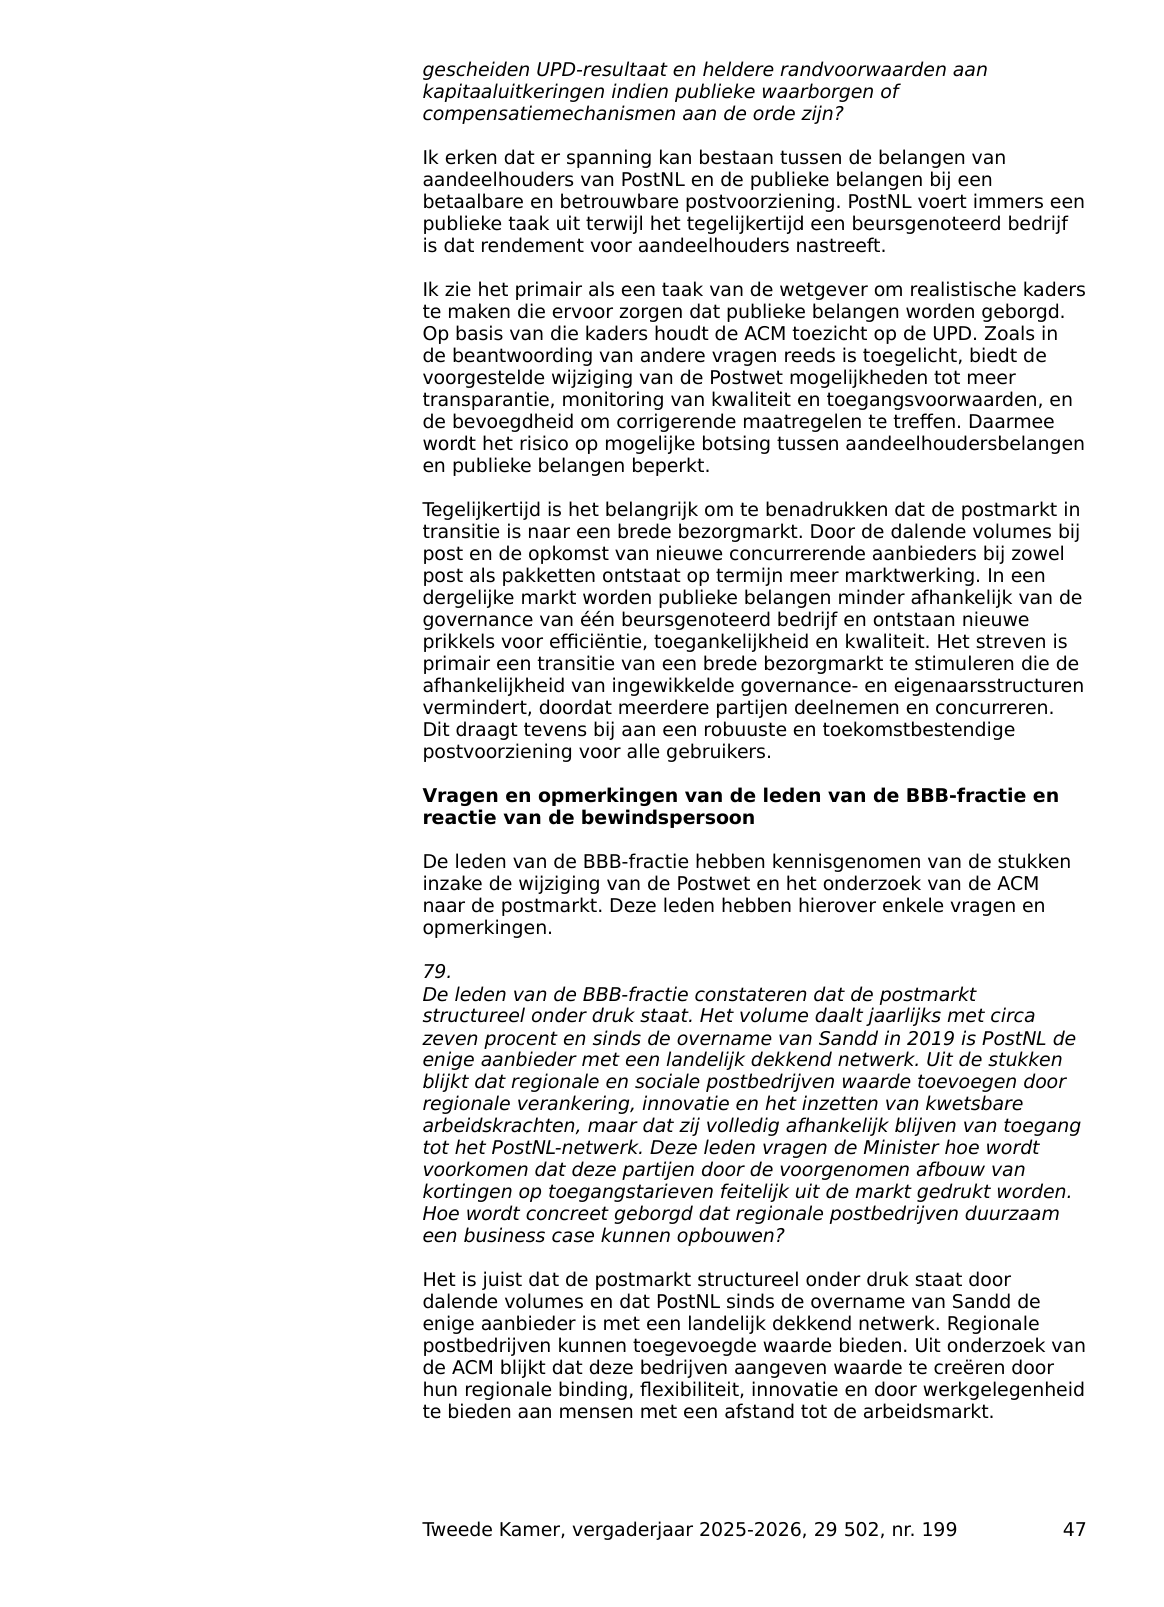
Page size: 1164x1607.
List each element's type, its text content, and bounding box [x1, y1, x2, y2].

text 79. [422, 961, 1087, 983]
text De leden van de BBB-fractie hebben kennisgenomen van de stukken inzake de wijziging van de Postwet en het onderzoek van de ACM naar de postmarkt. Deze leden hebben hierover enkele vragen en opmerkingen. [422, 851, 1087, 939]
text De leden van de BBB-fractie constateren dat de postmarkt structureel onder druk staat. Het volume daalt jaarlijks met circa zeven procent en sinds de overname van Sandd in 2019 is PostNL de enige aanbieder met een landelijk dekkend netwerk. Uit de stukken blijkt dat regionale en sociale postbedrijven waarde toevoegen door regionale verankering, innovatie en het inzetten van kwetsbare arbeidskrachten, maar dat zij volledig afhankelijk blijven van toegang tot het PostNL-netwerk. Deze leden vragen de Minister hoe wordt voorkomen dat deze partijen door de voorgenomen afbouw van kortingen op toegangstarieven feitelijk uit de markt gedrukt worden. Hoe wordt concreet geborgd dat regionale postbedrijven duurzaam een business case kunnen opbouwen? [422, 983, 1087, 1247]
subtitle Vragen en opmerkingen van de leden van de BBB-fractie en reactie van de bewindspersoon [422, 785, 1087, 829]
text Ik zie het primair als een taak van de wetgever om realistische kaders te maken die ervoor zorgen dat publieke belangen worden geborgd. Op basis van die kaders houdt de ACM toezicht op de UPD. Zoals in de beantwoording van andere vragen reeds is toegelicht, biedt de voorgestelde wijziging van de Postwet mogelijkheden tot meer transparantie, monitoring van kwaliteit en toegangsvoorwaarden, en de bevoegdheid om corrigerende maatregelen te treffen. Daarmee wordt het risico op mogelijke botsing tussen aandeelhoudersbelangen en publieke belangen beperkt. [422, 279, 1087, 477]
text Het is juist dat de postmarkt structureel onder druk staat door dalende volumes en dat PostNL sinds de overname van Sandd de enige aanbieder is met een landelijk dekkend netwerk. Regionale postbedrijven kunnen toegevoegde waarde bieden. Uit onderzoek van de ACM blijkt dat deze bedrijven aangeven waarde te creëren door hun regionale binding, flexibiliteit, innovatie en door werkgelegenheid te bieden aan mensen met een afstand tot de arbeidsmarkt. [422, 1269, 1087, 1423]
text Ik erken dat er spanning kan bestaan tussen de belangen van aandeelhouders van PostNL en de publieke belangen bij een betaalbare en betrouwbare postvoorziening. PostNL voert immers een publieke taak uit terwijl het tegelijkertijd een beursgenoteerd bedrijf is dat rendement voor aandeelhouders nastreeft. [422, 147, 1087, 257]
text gescheiden UPD-resultaat en heldere randvoorwaarden aan kapitaaluitkeringen indien publieke waarborgen of compensatiemechanismen aan de orde zijn? [422, 59, 1087, 125]
text Tegelijkertijd is het belangrijk om te benadrukken dat de postmarkt in transitie is naar een brede bezorgmarkt. Door de dalende volumes bij post en de opkomst van nieuwe concurrerende aanbieders bij zowel post als pakketten ontstaat op termijn meer marktwerking. In een dergelijke markt worden publieke belangen minder afhankelijk van de governance van één beursgenoteerd bedrijf en ontstaan nieuwe prikkels voor efficiëntie, toegankelijkheid en kwaliteit. Het streven is primair een transitie van een brede bezorgmarkt te stimuleren die de afhankelijkheid van ingewikkelde governance- en eigenaarsstructuren vermindert, doordat meerdere partijen deelnemen en concurreren. Dit draagt tevens bij aan een robuuste en toekomstbestendige postvoorziening voor alle gebruikers. [422, 499, 1087, 763]
